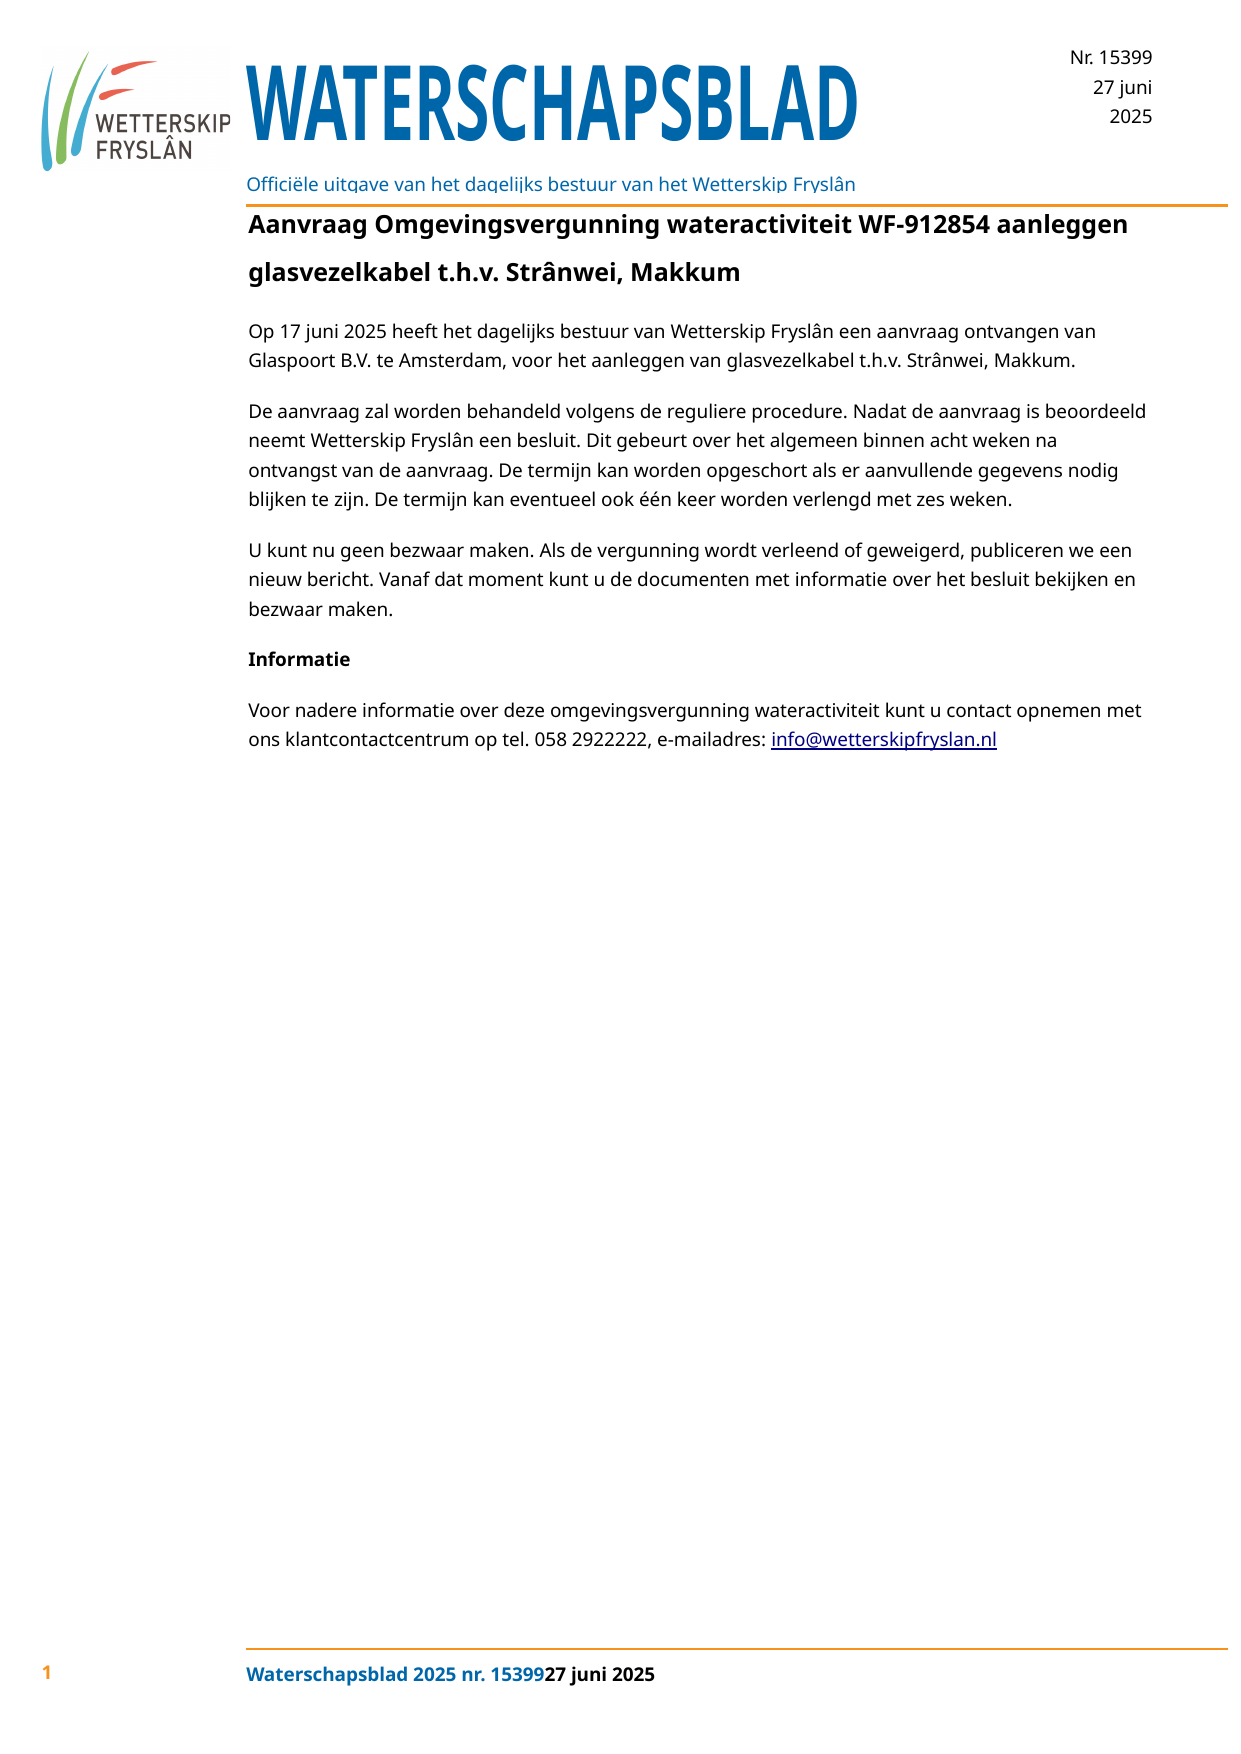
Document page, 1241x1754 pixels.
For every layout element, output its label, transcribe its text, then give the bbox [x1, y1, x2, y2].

text Aanvraag Omgevingsvergunning wateractiviteit WF-912854 aanleggen glasvezelkabel t.h.v. Strânwei, Makkum [248, 207, 1152, 288]
text Informatie [248, 647, 1152, 672]
picture [41, 47, 231, 172]
text Voor nadere informatie over deze omgevingsvergunning wateractiviteit kunt u contact opnemen met ons klantcontactcentrum op tel. 058 2922222, e-mailadres: info@wetterskipfryslan.nl [248, 697, 1152, 752]
text U kunt nu geen bezwaar maken. Als de vergunning wordt verleend of geweigerd, publiceren we een nieuw bericht. Vanaf dat moment kunt u de documenten met informatie over het besluit bekijken en bezwaar maken. [248, 537, 1152, 622]
text De aanvraag zal worden behandeld volgens de reguliere procedure. Nadat de aanvraag is beoordeeld neemt Wetterskip Fryslân een besluit. Dit gebeurt over het algemeen binnen acht weken na ontvangst van de aanvraag. De termijn kan worden opgeschort als er aanvullende gegevens nodig blijken te zijn. De termijn kan eventueel ook één keer worden verlengd met zes weken. [248, 398, 1152, 512]
text Op 17 juni 2025 heeft het dagelijks bestuur van Wetterskip Fryslân een aanvraag ontvangen van Glaspoort B.V. te Amsterdam, voor het aanleggen van glasvezelkabel t.h.v. Strânwei, Makkum. [248, 318, 1152, 373]
